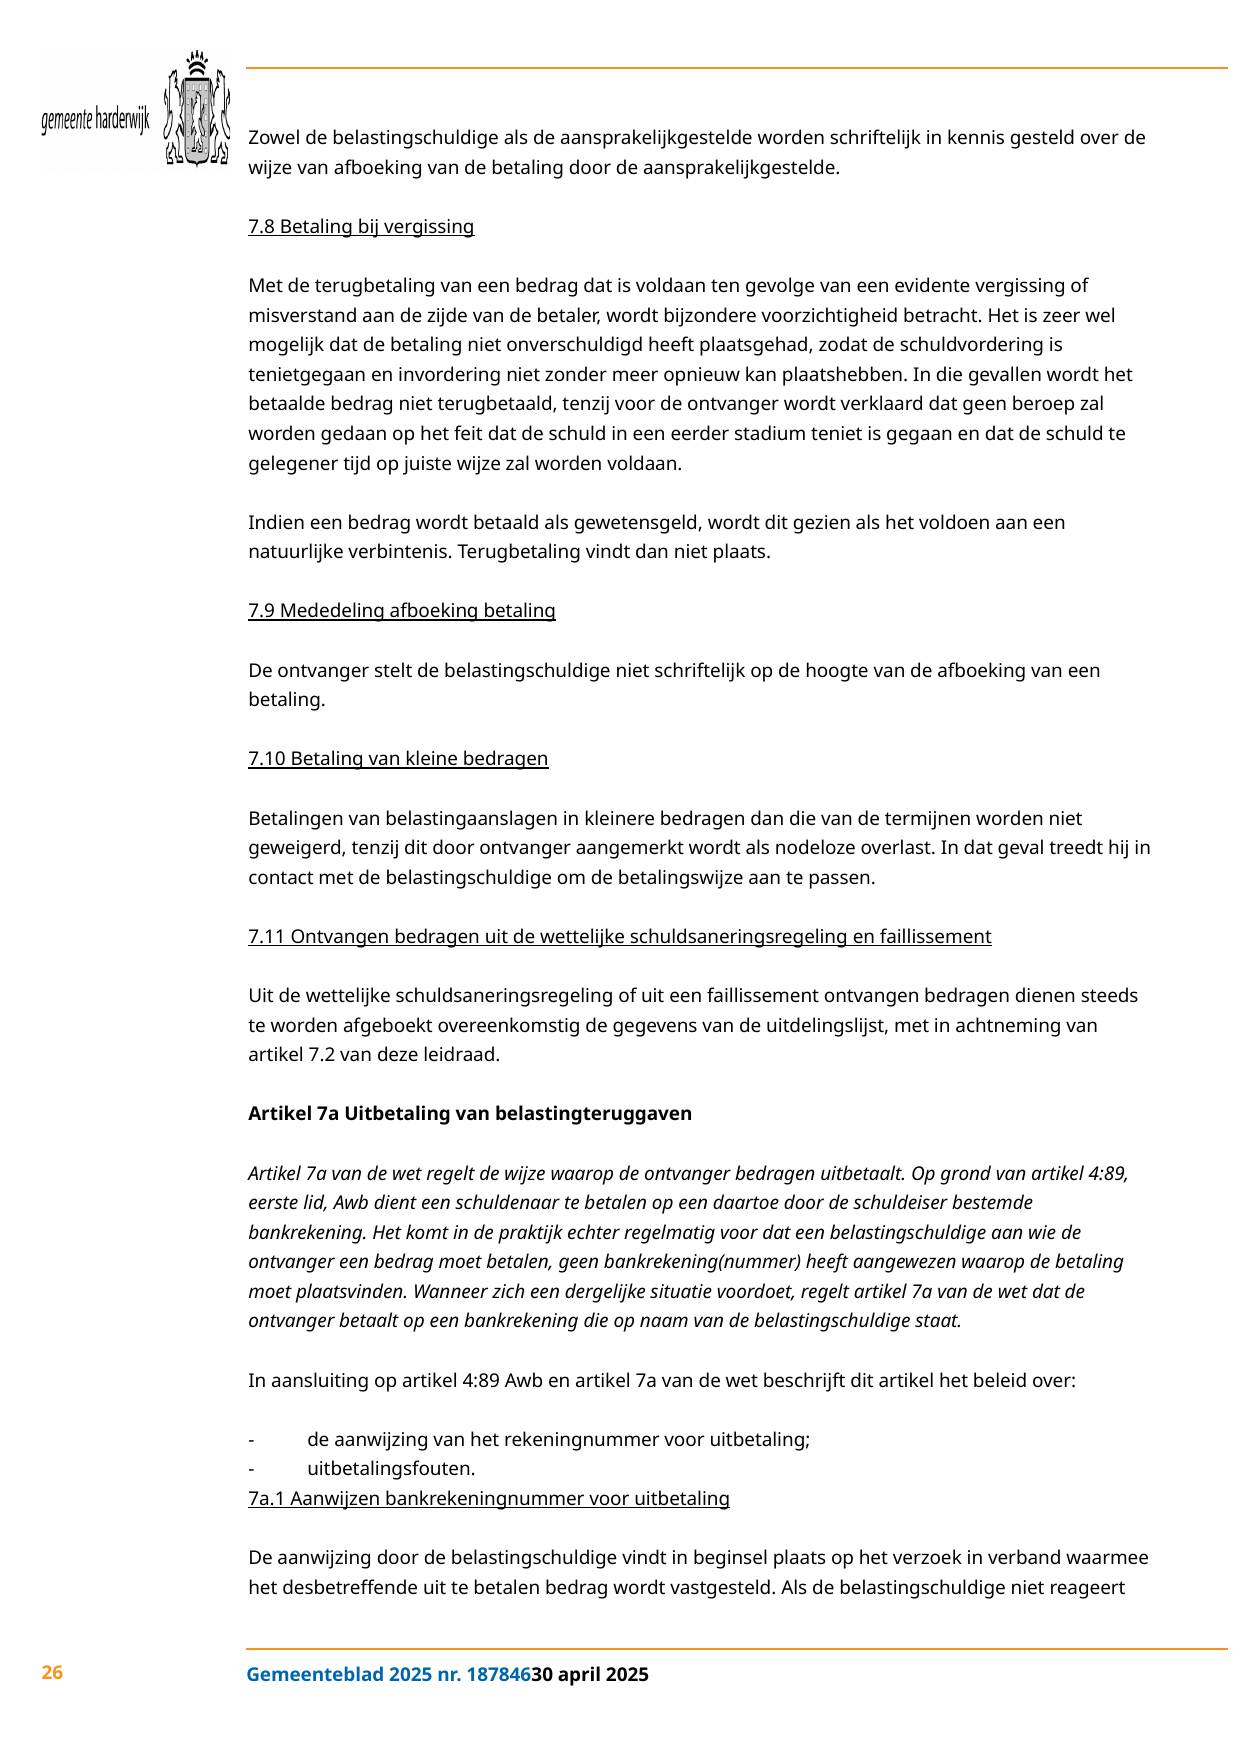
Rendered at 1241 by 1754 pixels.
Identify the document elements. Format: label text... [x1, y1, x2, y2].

text 7a.1 Aanwijzen bankrekeningnummer voor uitbetaling [248, 1485, 1152, 1511]
text De aanwijzing door de belastingschuldige vindt in beginsel plaats op het verzoek in verband waarmee het desbetreffende uit te betalen bedrag wordt vastgesteld. Als de belastingschuldige niet reageert [248, 1544, 1152, 1600]
picture [41, 47, 231, 172]
text Met de terugbetaling van een bedrag dat is voldaan ten gevolge van een evidente vergissing of misverstand aan de zijde van de betaler, wordt bijzondere voorzichtigheid betracht. Het is zeer wel mogelijk dat de betaling niet onverschuldigd heeft plaatsgehad, zodat de schuldvordering is tenietgegaan en invordering niet zonder meer opnieuw kan plaatshebben. In die gevallen wordt het betaalde bedrag niet terugbetaald, tenzij voor de ontvanger wordt verklaard dat geen beroep zal worden gedaan op het feit dat de schuld in een eerder stadium teniet is gegaan en dat de schuld te gelegener tijd op juiste wijze zal worden voldaan. [248, 272, 1152, 476]
text Uit de wettelijke schuldsaneringsregeling of uit een faillissement ontvangen bedragen dienen steeds te worden afgeboekt overeenkomstig de gegevens van de uitdelingslijst, met in achtneming van artikel 7.2 van deze leidraad. [248, 982, 1152, 1067]
text Artikel 7a van de wet regelt de wijze waarop de ontvanger bedragen uitbetaalt. Op grond van artikel 4:89, eerste lid, Awb dient een schuldenaar te betalen op een daartoe door de schuldeiser bestemde bankrekening. Het komt in de praktijk echter regelmatig voor dat een belastingschuldige aan wie de ontvanger een bedrag moet betalen, geen bankrekening(nummer) heeft aangewezen waarop de betaling moet plaatsvinden. Wanneer zich een dergelijke situatie voordoet, regelt artikel 7a van de wet dat de ontvanger betaalt op een bankrekening die op naam van de belastingschuldige staat. [248, 1160, 1152, 1333]
list uitbetalingsfouten. [248, 1456, 1152, 1481]
text De ontvanger stelt de belastingschuldige niet schriftelijk op de hoogte van de afboeking van een betaling. [248, 657, 1152, 712]
text 7.11 Ontvangen bedragen uit de wettelijke schuldsaneringsregeling en faillissement [248, 923, 1152, 949]
list de aanwijzing van het rekeningnummer voor uitbetaling; [248, 1426, 1152, 1452]
text In aansluiting op artikel 4:89 Awb en artikel 7a van de wet beschrijft dit artikel het beleid over: [248, 1367, 1152, 1393]
text Zowel de belastingschuldige als de aansprakelijkgestelde worden schriftelijk in kennis gesteld over de wijze van afboeking van de betaling door de aansprakelijkgestelde. [248, 124, 1152, 180]
text Artikel 7a Uitbetaling van belastingteruggaven [248, 1101, 1152, 1126]
text 7.8 Betaling bij vergissing [248, 213, 1152, 239]
text 7.9 Mededeling afboeking betaling [248, 598, 1152, 623]
text Betalingen van belastingaanslagen in kleinere bedragen dan die van de termijnen worden niet geweigerd, tenzij dit door ontvanger aangemerkt wordt als nodeloze overlast. In dat geval treedt hij in contact met de belastingschuldige om de betalingswijze aan te passen. [248, 805, 1152, 890]
text Indien een bedrag wordt betaald als gewetensgeld, wordt dit gezien als het voldoen aan een natuurlijke verbintenis. Terugbetaling vindt dan niet plaats. [248, 509, 1152, 564]
text 7.10 Betaling van kleine bedragen [248, 746, 1152, 771]
